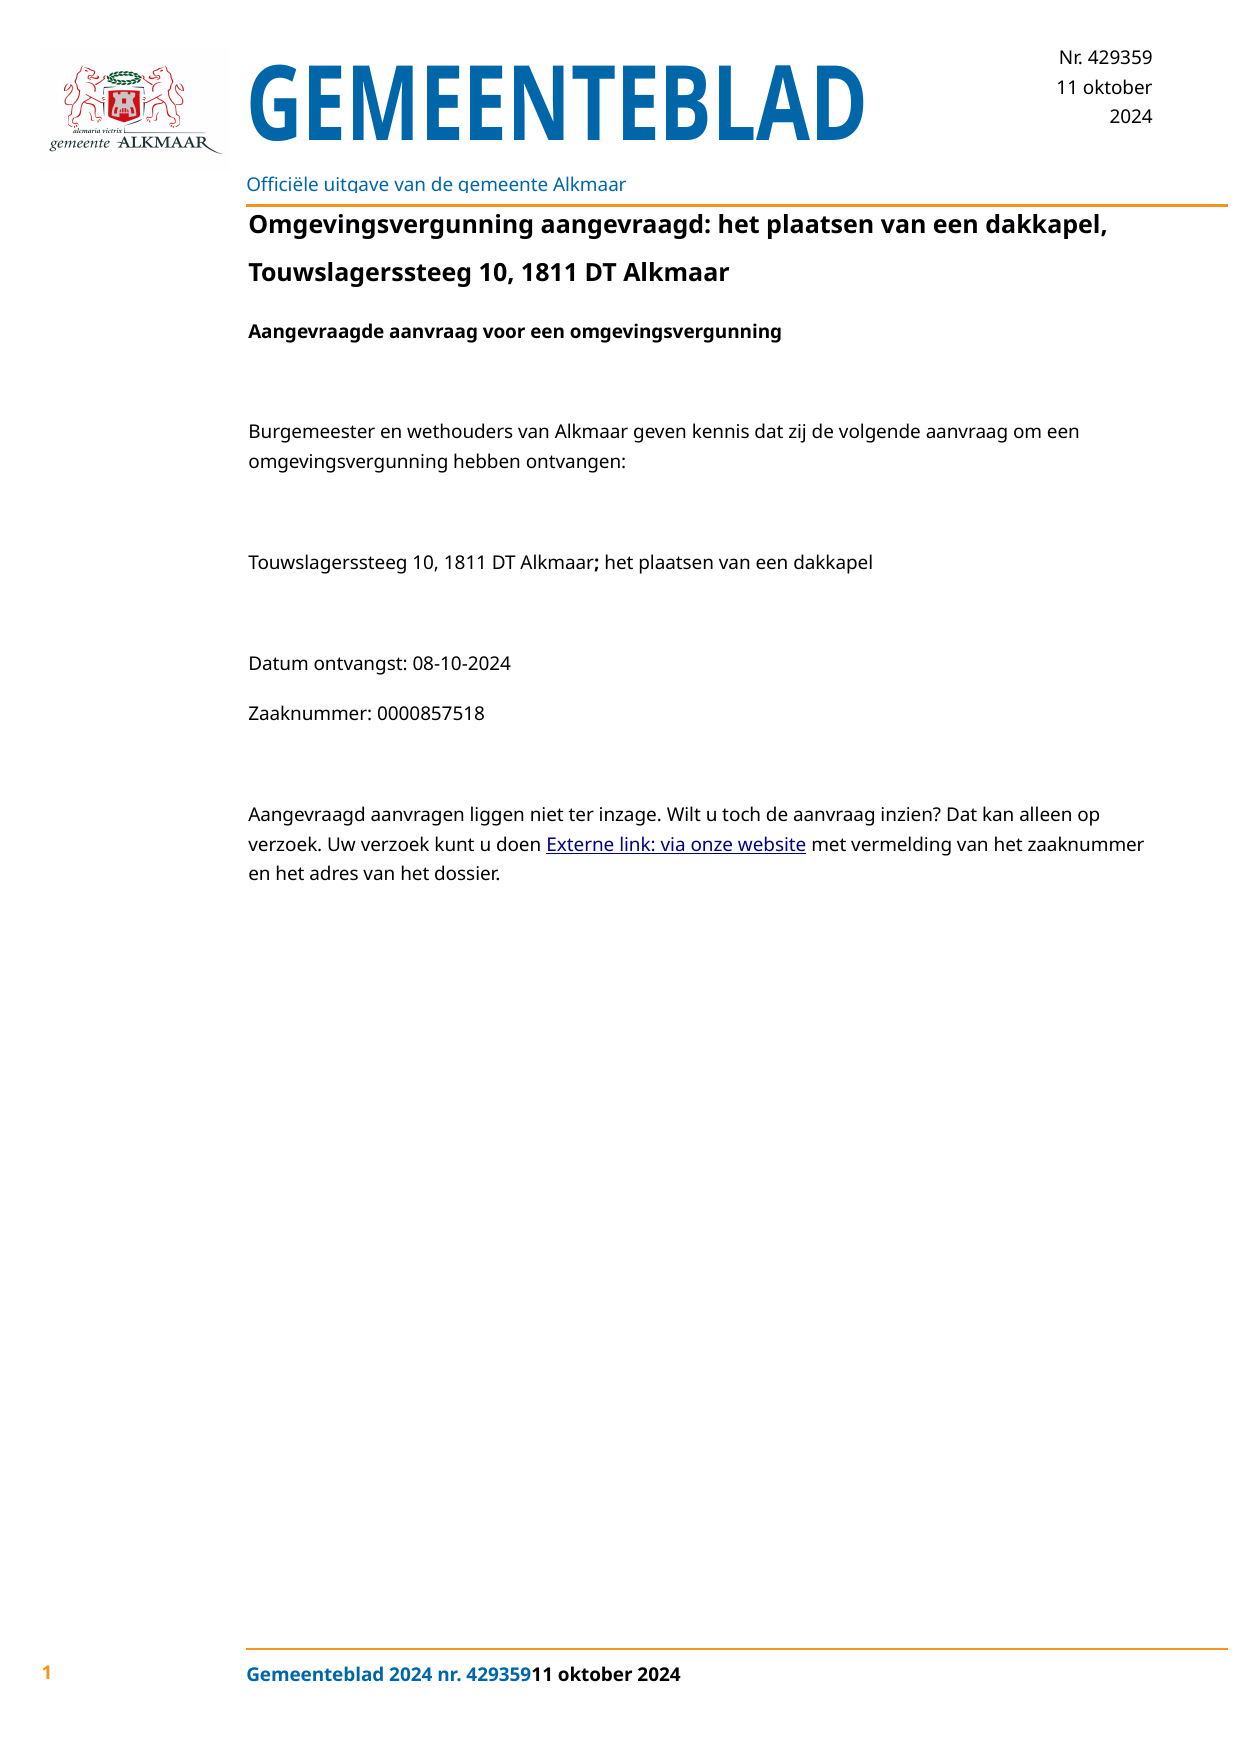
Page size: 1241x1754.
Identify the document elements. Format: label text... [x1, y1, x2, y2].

text Zaaknummer: 0000857518 [248, 700, 1152, 726]
text Aangevraagde aanvraag voor een omgevingsvergunning [248, 318, 1152, 344]
picture [41, 47, 231, 172]
text Omgevingsvergunning aangevraagd: het plaatsen van een dakkapel, Touwslagerssteeg 10, 1811 DT Alkmaar [248, 207, 1152, 288]
text Aangevraagd aanvragen liggen niet ter inzage. Wilt u toch de aanvraag inzien? Dat kan alleen op verzoek. Uw verzoek kunt u doen Externe link: via onze website met vermelding van het zaaknummer en het adres van het dossier. [248, 801, 1152, 886]
text Burgemeester en wethouders van Alkmaar geven kennis dat zij de volgende aanvraag om een omgevingsvergunning hebben ontvangen: [248, 419, 1152, 474]
text Touwslagerssteeg 10, 1811 DT Alkmaar; het plaatsen van een dakkapel [248, 549, 1152, 575]
text Datum ontvangst: 08-10-2024 [248, 650, 1152, 676]
